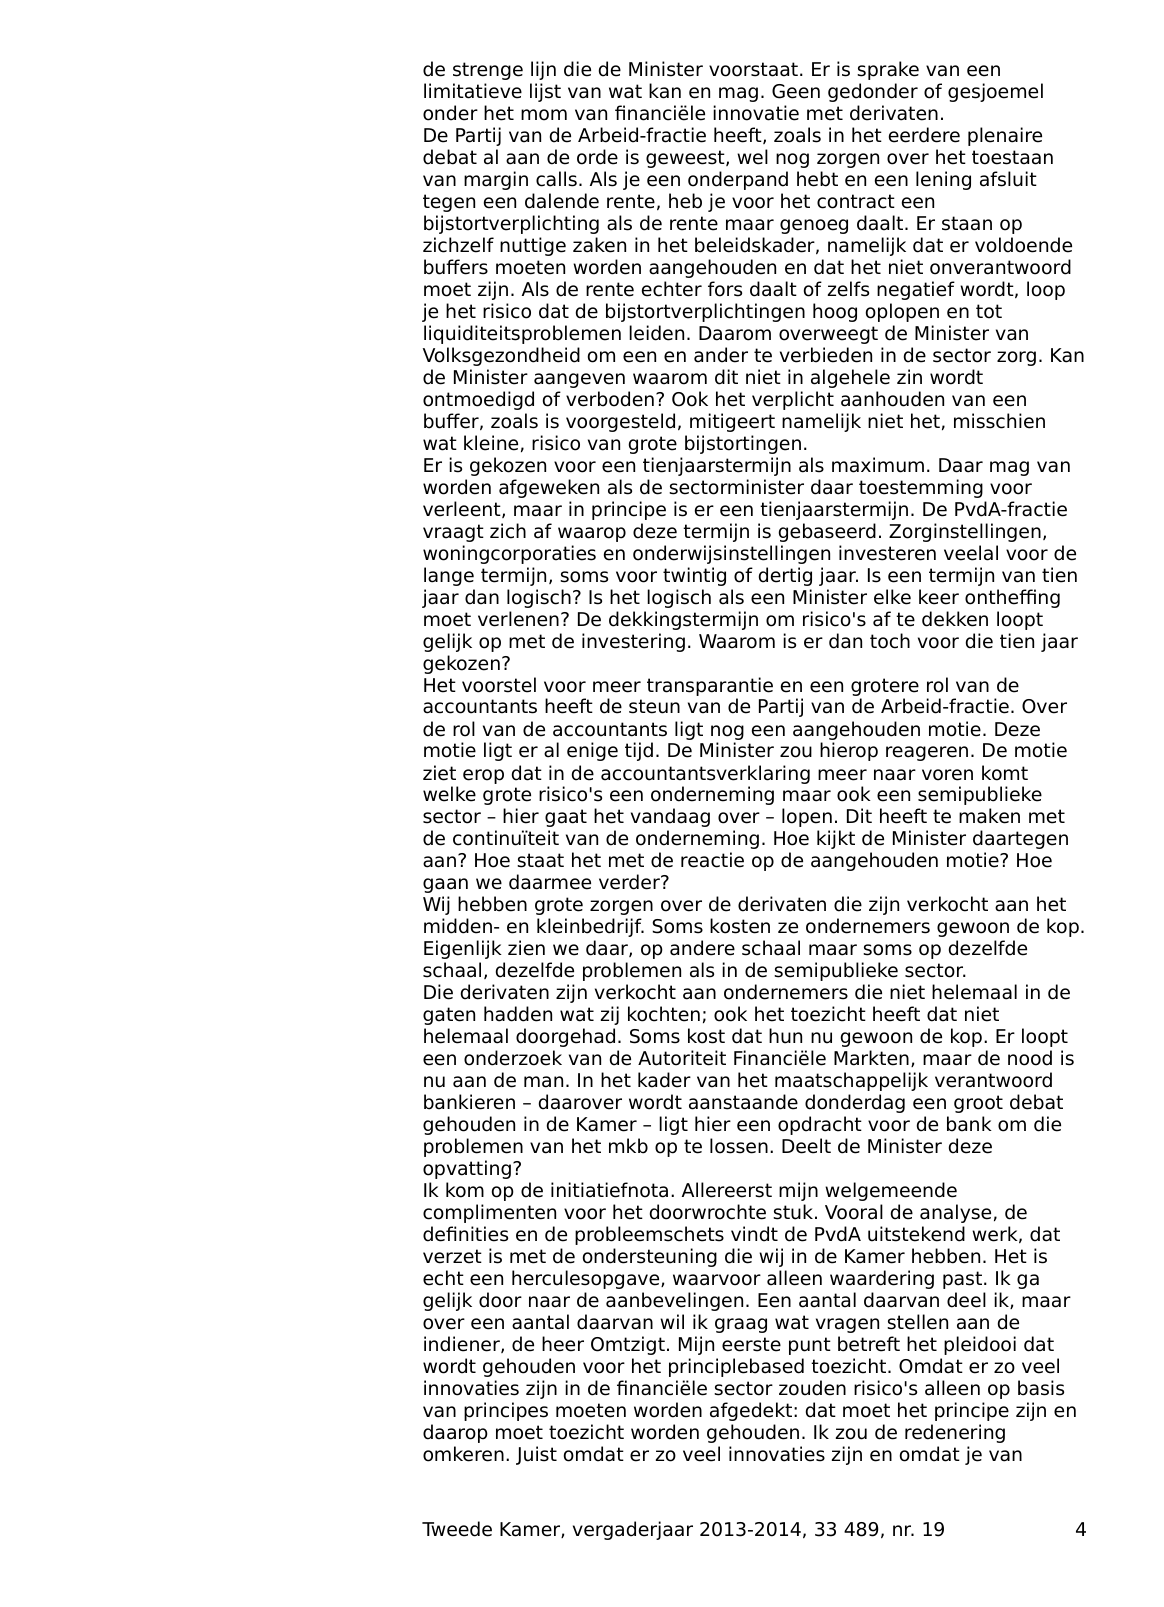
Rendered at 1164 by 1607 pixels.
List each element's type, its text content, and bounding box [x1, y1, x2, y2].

text Wij hebben grote zorgen over de derivaten die zijn verkocht aan het midden- en kleinbedrijf. Soms kosten ze ondernemers gewoon de kop. Eigenlijk zien we daar, op andere schaal maar soms op dezelfde schaal, dezelfde problemen als in de semipublieke sector. [422, 894, 1087, 982]
text Er is gekozen voor een tienjaarstermijn als maximum. Daar mag van worden afgeweken als de sectorminister daar toestemming voor verleent, maar in principe is er een tienjaarstermijn. De PvdA-fractie vraagt zich af waarop deze termijn is gebaseerd. Zorginstellingen, woningcorporaties en onderwijsinstellingen investeren veelal voor de lange termijn, soms voor twintig of dertig jaar. Is een termijn van tien jaar dan logisch? Is het logisch als een Minister elke keer ontheffing moet verlenen? De dekkingstermijn om risico's af te dekken loopt gelijk op met de investering. Waarom is er dan toch voor die tien jaar gekozen? [422, 455, 1087, 674]
text Ik kom op de initiatiefnota. Allereerst mijn welgemeende complimenten voor het doorwrochte stuk. Vooral de analyse, de definities en de probleemschets vindt de PvdA uitstekend werk, dat verzet is met de ondersteuning die wij in de Kamer hebben. Het is echt een herculesopgave, waarvoor alleen waardering past. Ik ga gelijk door naar de aanbevelingen. Een aantal daarvan deel ik, maar over een aantal daarvan wil ik graag wat vragen stellen aan de indiener, de heer Omtzigt. Mijn eerste punt betreft het pleidooi dat wordt gehouden voor het principlebased toezicht. Omdat er zo veel innovaties zijn in de financiële sector zouden risico's alleen op basis van principes moeten worden afgedekt: dat moet het principe zijn en daarop moet toezicht worden gehouden. Ik zou de redenering omkeren. Juist omdat er zo veel innovaties zijn en omdat je van [422, 1180, 1087, 1466]
text de strenge lijn die de Minister voorstaat. Er is sprake van een limitatieve lijst van wat kan en mag. Geen gedonder of gesjoemel onder het mom van financiële innovatie met derivaten. [422, 59, 1087, 125]
text Die derivaten zijn verkocht aan ondernemers die niet helemaal in de gaten hadden wat zij kochten; ook het toezicht heeft dat niet helemaal doorgehad. Soms kost dat hun nu gewoon de kop. Er loopt een onderzoek van de Autoriteit Financiële Markten, maar de nood is nu aan de man. In het kader van het maatschappelijk verantwoord bankieren – daarover wordt aanstaande donderdag een groot debat gehouden in de Kamer – ligt hier een opdracht voor de bank om die problemen van het mkb op te lossen. Deelt de Minister deze opvatting? [422, 982, 1087, 1180]
text Het voorstel voor meer transparantie en een grotere rol van de accountants heeft de steun van de Partij van de Arbeid-fractie. Over de rol van de accountants ligt nog een aangehouden motie. Deze motie ligt er al enige tijd. De Minister zou hierop reageren. De motie ziet erop dat in de accountantsverklaring meer naar voren komt welke grote risico's een onderneming maar ook een semipublieke sector – hier gaat het vandaag over – lopen. Dit heeft te maken met de continuïteit van de onderneming. Hoe kijkt de Minister daartegen aan? Hoe staat het met de reactie op de aangehouden motie? Hoe gaan we daarmee verder? [422, 674, 1087, 894]
text De Partij van de Arbeid-fractie heeft, zoals in het eerdere plenaire debat al aan de orde is geweest, wel nog zorgen over het toestaan van margin calls. Als je een onderpand hebt en een lening afsluit tegen een dalende rente, heb je voor het contract een bijstortverplichting als de rente maar genoeg daalt. Er staan op zichzelf nuttige zaken in het beleidskader, namelijk dat er voldoende buffers moeten worden aangehouden en dat het niet onverantwoord moet zijn. Als de rente echter fors daalt of zelfs negatief wordt, loop je het risico dat de bijstortverplichtingen hoog oplopen en tot liquiditeitsproblemen leiden. Daarom overweegt de Minister van Volksgezondheid om een en ander te verbieden in de sector zorg. Kan de Minister aangeven waarom dit niet in algehele zin wordt ontmoedigd of verboden? Ook het verplicht aanhouden van een buffer, zoals is voorgesteld, mitigeert namelijk niet het, misschien wat kleine, risico van grote bijstortingen. [422, 125, 1087, 455]
